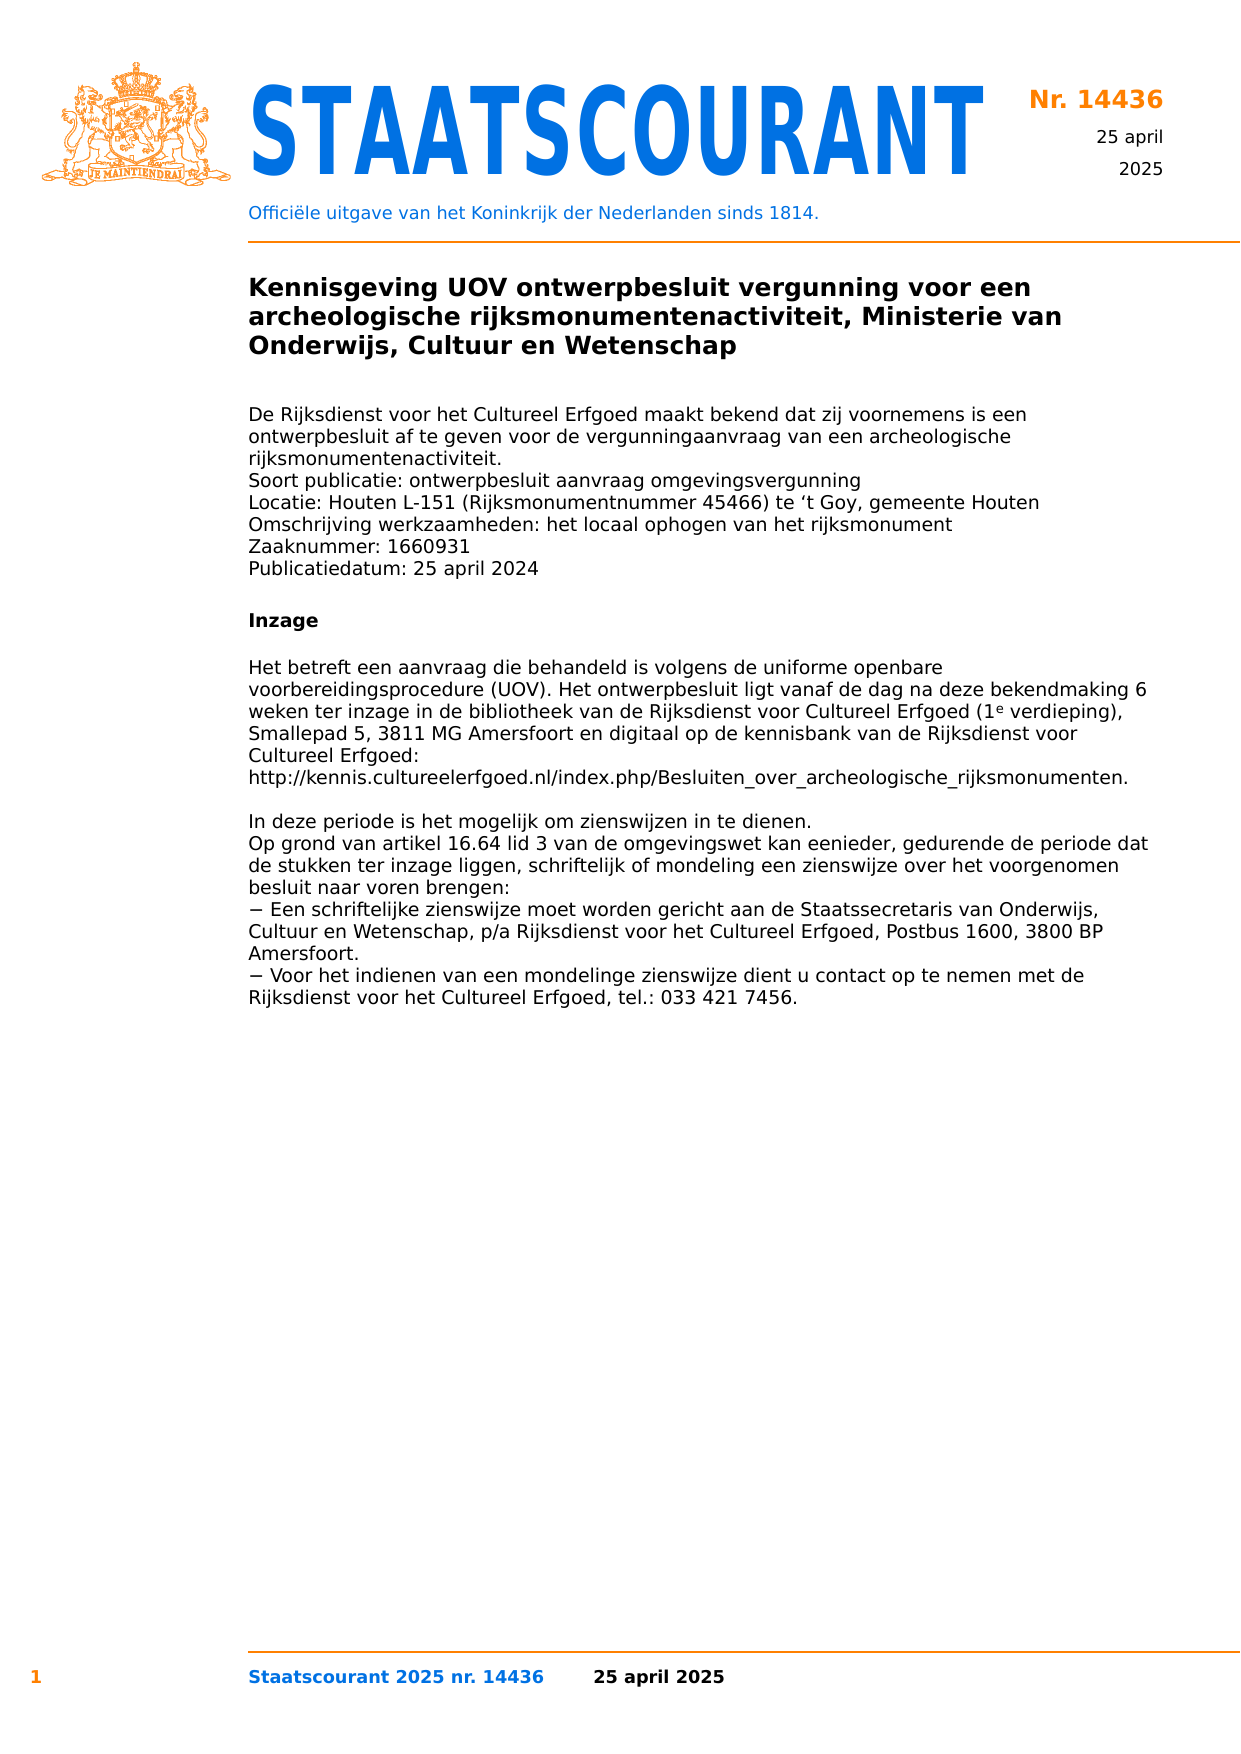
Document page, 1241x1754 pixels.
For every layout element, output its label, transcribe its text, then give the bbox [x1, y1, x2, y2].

table_cell 2025 [998, 153, 1240, 203]
table_header [25, 62, 248, 241]
picture [41, 62, 231, 186]
text Omschrijving werkzaamheden: het locaal ophogen van het rijksmonument [248, 514, 1163, 536]
text De Rijksdienst voor het Cultureel Erfgoed maakt bekend dat zij voornemens is een ontwerpbesluit af te geven voor de vergunningaanvraag van een archeologische rijksmonumentenactiviteit. [248, 404, 1163, 470]
text − Voor het indienen van een mondelinge zienswijze dient u contact op te nemen met de Rijksdienst voor het Cultureel Erfgoed, tel.: 033 421 7456. [248, 965, 1163, 1009]
text Het betreft een aanvraag die behandeld is volgens de uniforme openbare voorbereidingsprocedure (UOV). Het ontwerpbesluit ligt vanaf de dag na deze bekendmaking 6 weken ter inzage in de bibliotheek van de Rijksdienst voor Cultureel Erfgoed (1e verdieping), Smallepad 5, 3811 MG Amersfoort en digitaal op de kennisbank van de Rijksdienst voor Cultureel Erfgoed: http://kennis.cultureelerfgoed.nl/index.php/Besluiten_over_archeologische_rijksmonumenten. [248, 657, 1163, 789]
text Publicatiedatum: 25 april 2024 [248, 558, 1163, 580]
text In deze periode is het mogelijk om zienswijzen in te dienen. [248, 811, 1163, 833]
text − Een schriftelijke zienswijze moet worden gericht aan de Staatssecretaris van Onderwijs, Cultuur en Wetenschap, p/a Rijksdienst voor het Cultureel Erfgoed, Postbus 1600, 3800 BP Amersfoort. [248, 899, 1163, 965]
table_header STAATSCOURANT [248, 62, 998, 203]
text Locatie: Houten L-151 (Rijksmonumentnummer 45466) te ‘t Goy, gemeente Houten [248, 492, 1163, 514]
table_header Nr. 14436 [998, 62, 1240, 121]
table_cell 25 april [998, 121, 1240, 153]
table_cell Officiële uitgave van het Koninkrijk der Nederlanden sinds 1814. [248, 203, 1240, 241]
subtitle Inzage [248, 610, 1163, 632]
text Op grond van artikel 16.64 lid 3 van de omgevingswet kan eenieder, gedurende de periode dat de stukken ter inzage liggen, schriftelijk of mondeling een zienswijze over het voorgenomen besluit naar voren brengen: [248, 833, 1163, 899]
text Soort publicatie: ontwerpbesluit aanvraag omgevingsvergunning [248, 470, 1163, 492]
text Zaaknummer: 1660931 [248, 536, 1163, 558]
subtitle Kennisgeving UOV ontwerpbesluit vergunning voor een archeologische rijksmonumentenactiviteit, Ministerie van Onderwijs, Cultuur en Wetenschap [248, 273, 1163, 361]
